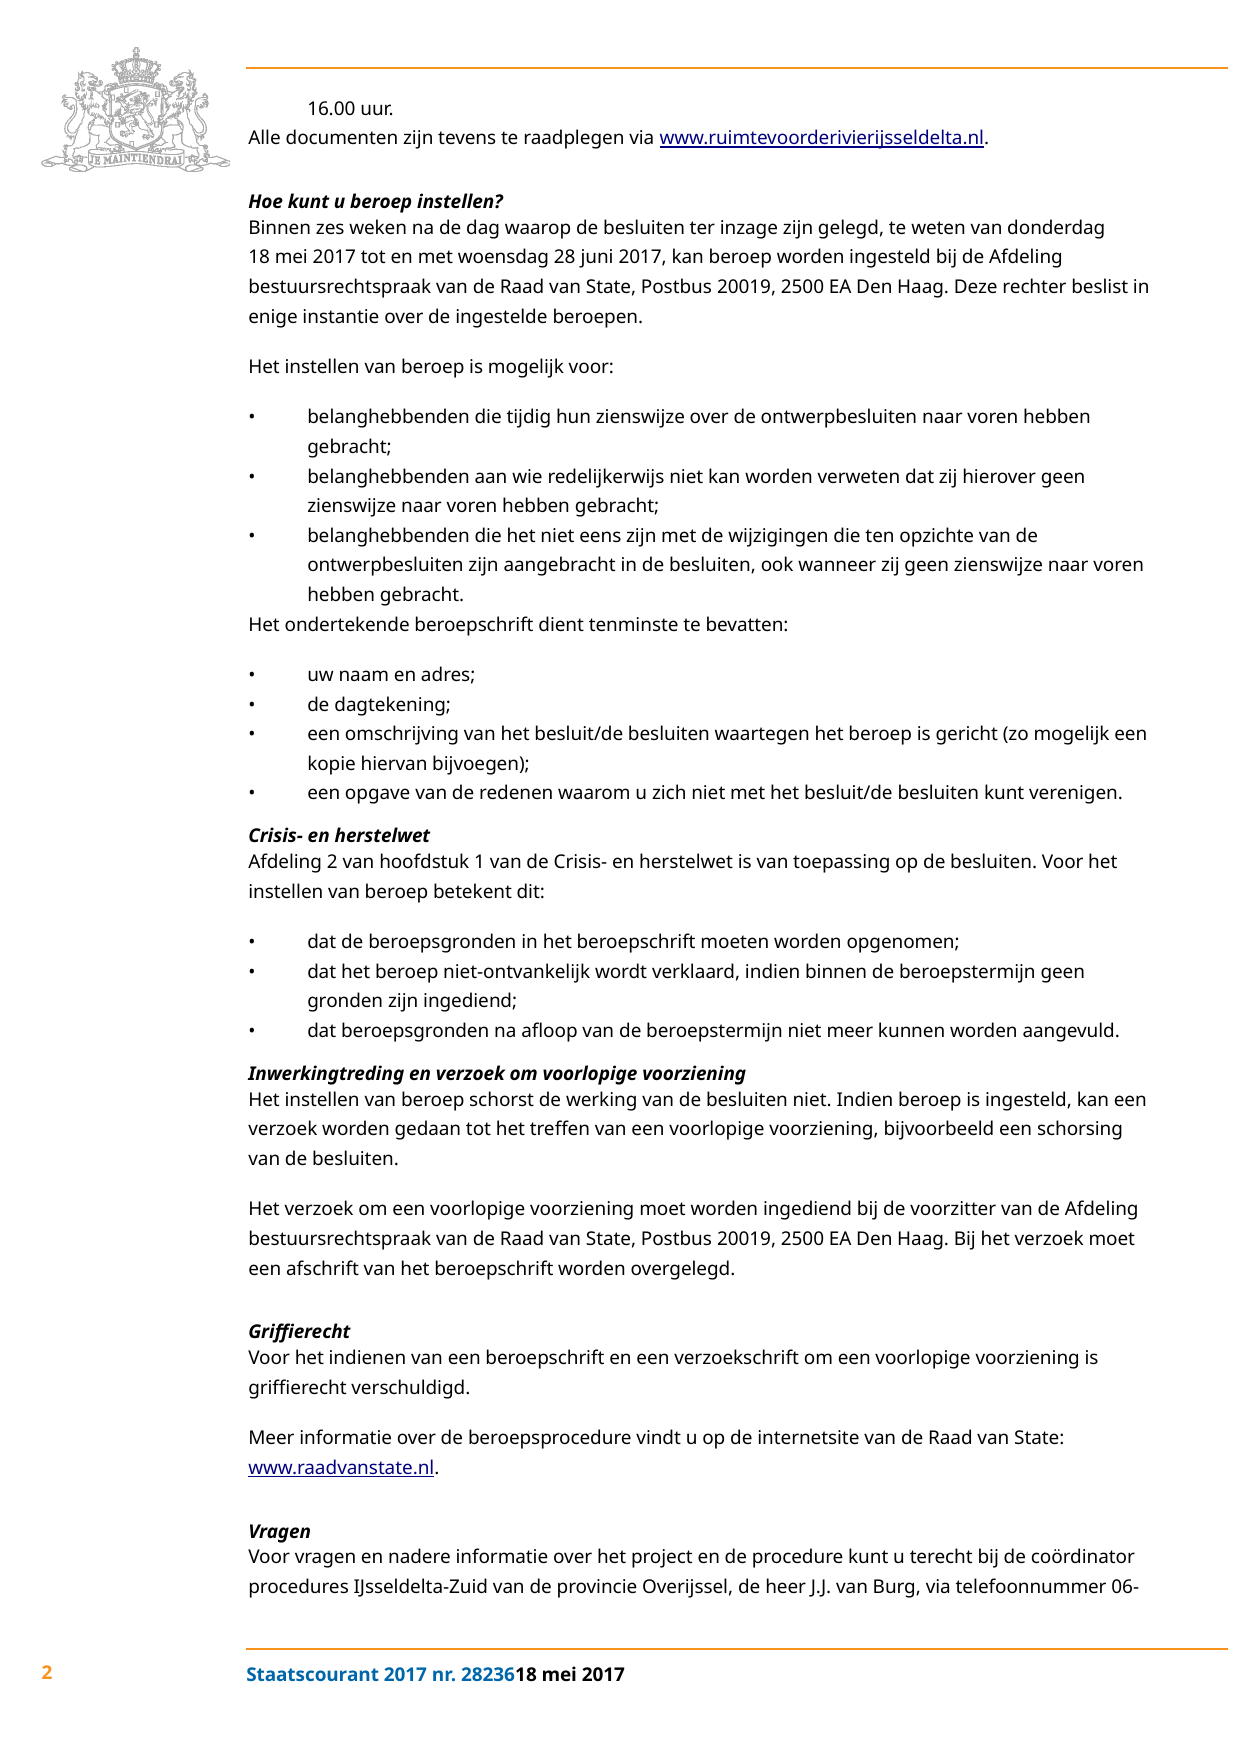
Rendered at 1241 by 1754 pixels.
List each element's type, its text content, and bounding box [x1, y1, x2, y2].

list belanghebbenden aan wie redelijkerwijs niet kan worden verweten dat zij hierover geen zienswijze naar voren hebben gebracht; [248, 463, 1152, 518]
text Afdeling 2 van hoofdstuk 1 van de Crisis- en herstelwet is van toepassing op de besluiten. Voor het instellen van beroep betekent dit: [248, 848, 1152, 904]
list een opgave van de redenen waarom u zich niet met het besluit/de besluiten kunt verenigen. [248, 779, 1152, 805]
list 16.00 uur. [248, 95, 1152, 121]
text Het ondertekende beroepschrift dient tenminste te bevatten: [248, 611, 1152, 636]
text Griffierecht [248, 1319, 1152, 1344]
text Het verzoek om een voorlopige voorziening moet worden ingediend bij de voorzitter van de Afdeling bestuursrechtspraak van de Raad van State, Postbus 20019, 2500 EA Den Haag. Bij het verzoek moet een afschrift van het beroepschrift worden overgelegd. [248, 1196, 1152, 1280]
text Hoe kunt u beroep instellen? [248, 188, 1152, 214]
text Meer informatie over de beroepsprocedure vindt u op de internetsite van de Raad van State: www.raadvanstate.nl. [248, 1424, 1152, 1480]
list belanghebbenden die het niet eens zijn met de wijzigingen die ten opzichte van de ontwerpbesluiten zijn aangebracht in de besluiten, ook wanneer zij geen zienswijze naar voren hebben gebracht. [248, 522, 1152, 607]
list uw naam en adres; [248, 661, 1152, 687]
text Voor vragen en nadere informatie over het project en de procedure kunt u terecht bij de coördinator procedures IJsseldelta-Zuid van de provincie Overijssel, de heer J.J. van Burg, via telefoonnummer 06- [248, 1544, 1152, 1599]
text Alle documenten zijn tevens te raadplegen via www.ruimtevoorderivierijsseldelta.nl. [248, 124, 1152, 150]
list dat beroepsgronden na afloop van de beroepstermijn niet meer kunnen worden aangevuld. [248, 1017, 1152, 1043]
text Crisis- en herstelwet [248, 823, 1152, 848]
list een omschrijving van het besluit/de besluiten waartegen het beroep is gericht (zo mogelijk een kopie hiervan bijvoegen); [248, 720, 1152, 776]
list belanghebbenden die tijdig hun zienswijze over de ontwerpbesluiten naar voren hebben gebracht; [248, 404, 1152, 459]
list dat de beroepsgronden in het beroepschrift moeten worden opgenomen; [248, 928, 1152, 954]
text Het instellen van beroep is mogelijk voor: [248, 353, 1152, 379]
text Het instellen van beroep schorst de werking van de besluiten niet. Indien beroep is ingesteld, kan een verzoek worden gedaan tot het treffen van een voorlopige voorziening, bijvoorbeeld een schorsing van de besluiten. [248, 1086, 1152, 1171]
text Vragen [248, 1518, 1152, 1544]
picture [41, 47, 231, 172]
list de dagtekening; [248, 691, 1152, 716]
list dat het beroep niet-ontvankelijk wordt verklaard, indien binnen de beroepstermijn geen gronden zijn ingediend; [248, 958, 1152, 1013]
text Inwerkingtreding en verzoek om voorlopige voorziening [248, 1060, 1152, 1086]
text Binnen zes weken na de dag waarop de besluiten ter inzage zijn gelegd, te weten van donderdag 18 mei 2017 tot en met woensdag 28 juni 2017, kan beroep worden ingesteld bij de Afdeling bestuursrechtspraak van de Raad van State, Postbus 20019, 2500 EA Den Haag. Deze rechter beslist in enige instantie over de ingestelde beroepen. [248, 214, 1152, 328]
text Voor het indienen van een beroepschrift en een verzoekschrift om een voorlopige voorziening is griffierecht verschuldigd. [248, 1344, 1152, 1400]
